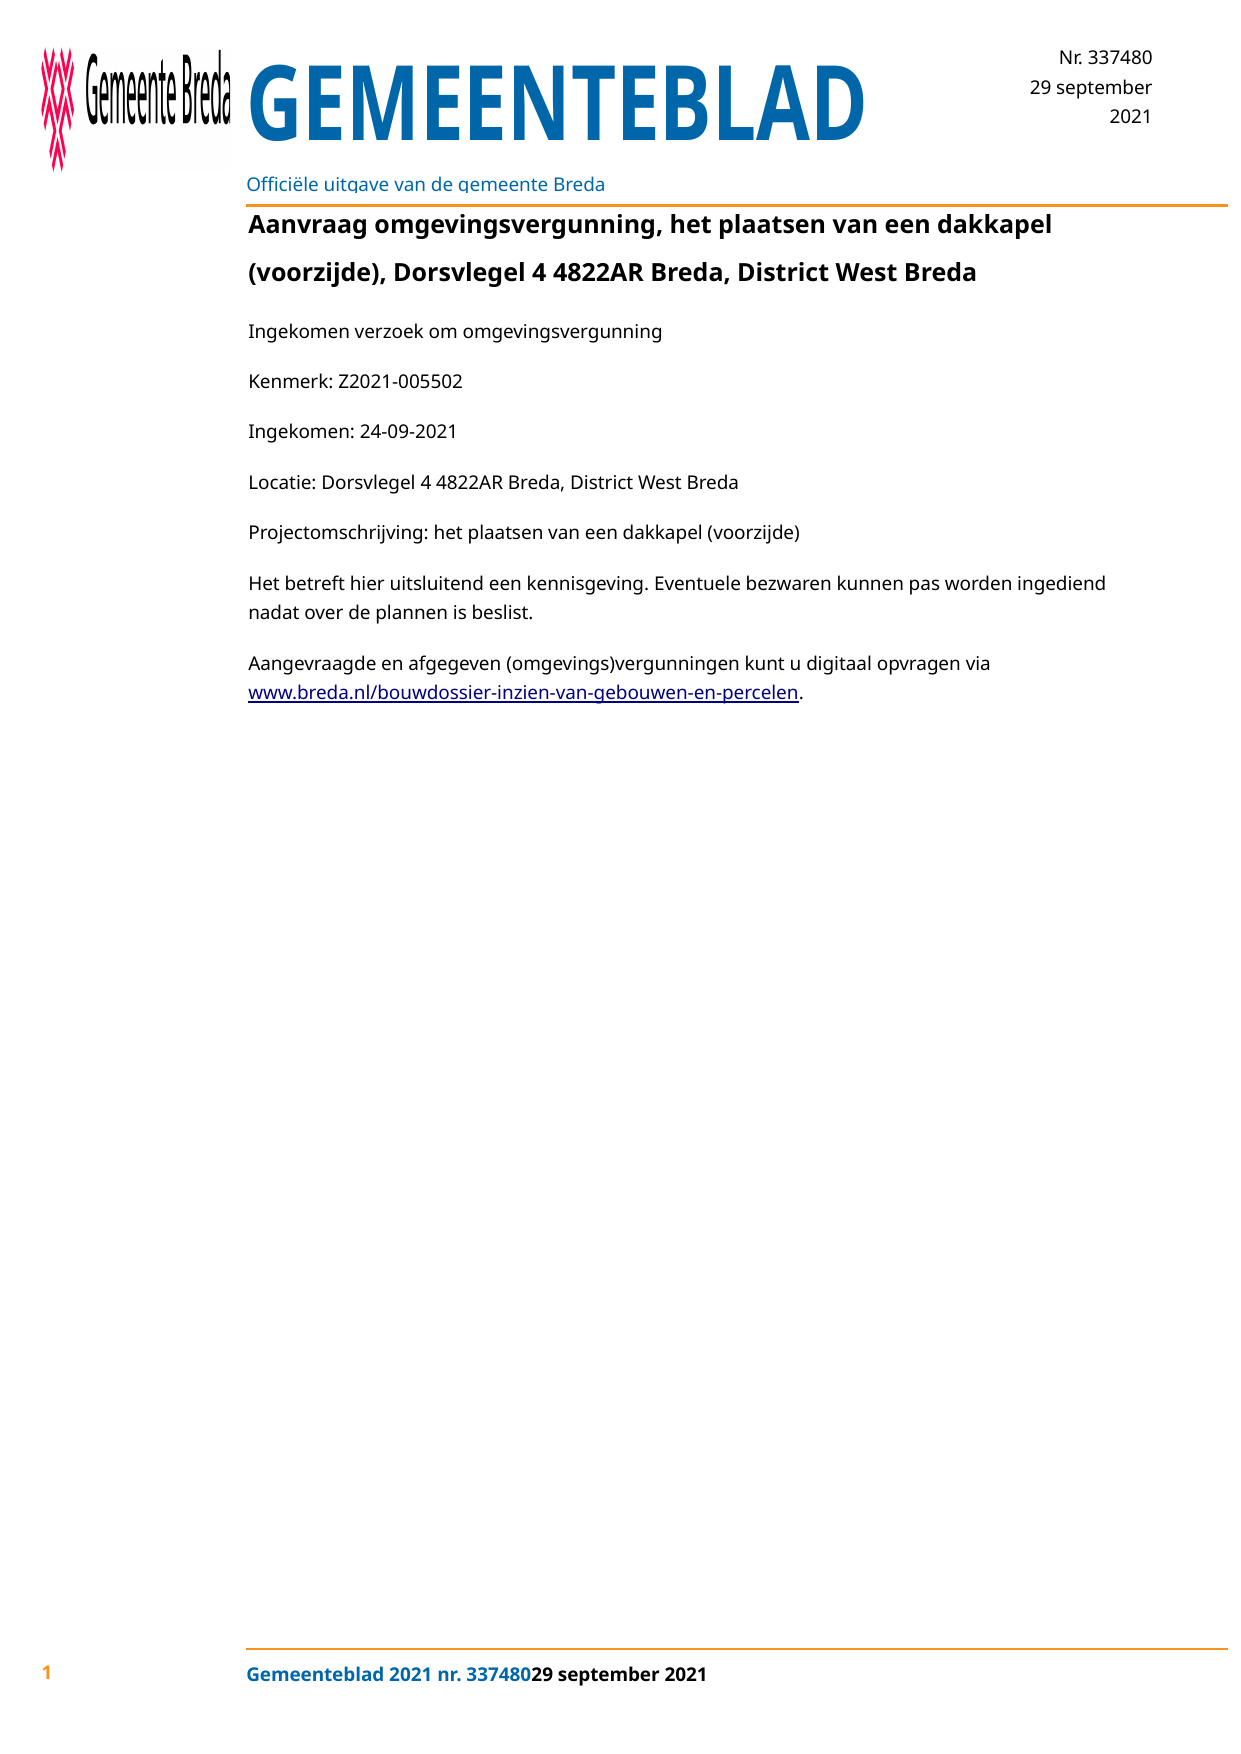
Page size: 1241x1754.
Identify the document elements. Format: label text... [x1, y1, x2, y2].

picture [41, 47, 231, 172]
text Aanvraag omgevingsvergunning, het plaatsen van een dakkapel (voorzijde), Dorsvlegel 4 4822AR Breda, District West Breda [248, 207, 1152, 288]
text Kenmerk: Z2021-005502 [248, 368, 1152, 394]
text Locatie: Dorsvlegel 4 4822AR Breda, District West Breda [248, 469, 1152, 495]
text Projectomschrijving: het plaatsen van een dakkapel (voorzijde) [248, 519, 1152, 545]
text Ingekomen: 24-09-2021 [248, 419, 1152, 444]
text Aangevraagde en afgegeven (omgevings)vergunningen kunt u digitaal opvragen via www.breda.nl/bouwdossier-inzien-van-gebouwen-en-percelen. [248, 650, 1152, 705]
text Het betreft hier uitsluitend een kennisgeving. Eventuele bezwaren kunnen pas worden ingediend nadat over de plannen is beslist. [248, 570, 1152, 625]
text Ingekomen verzoek om omgevingsvergunning [248, 318, 1152, 344]
